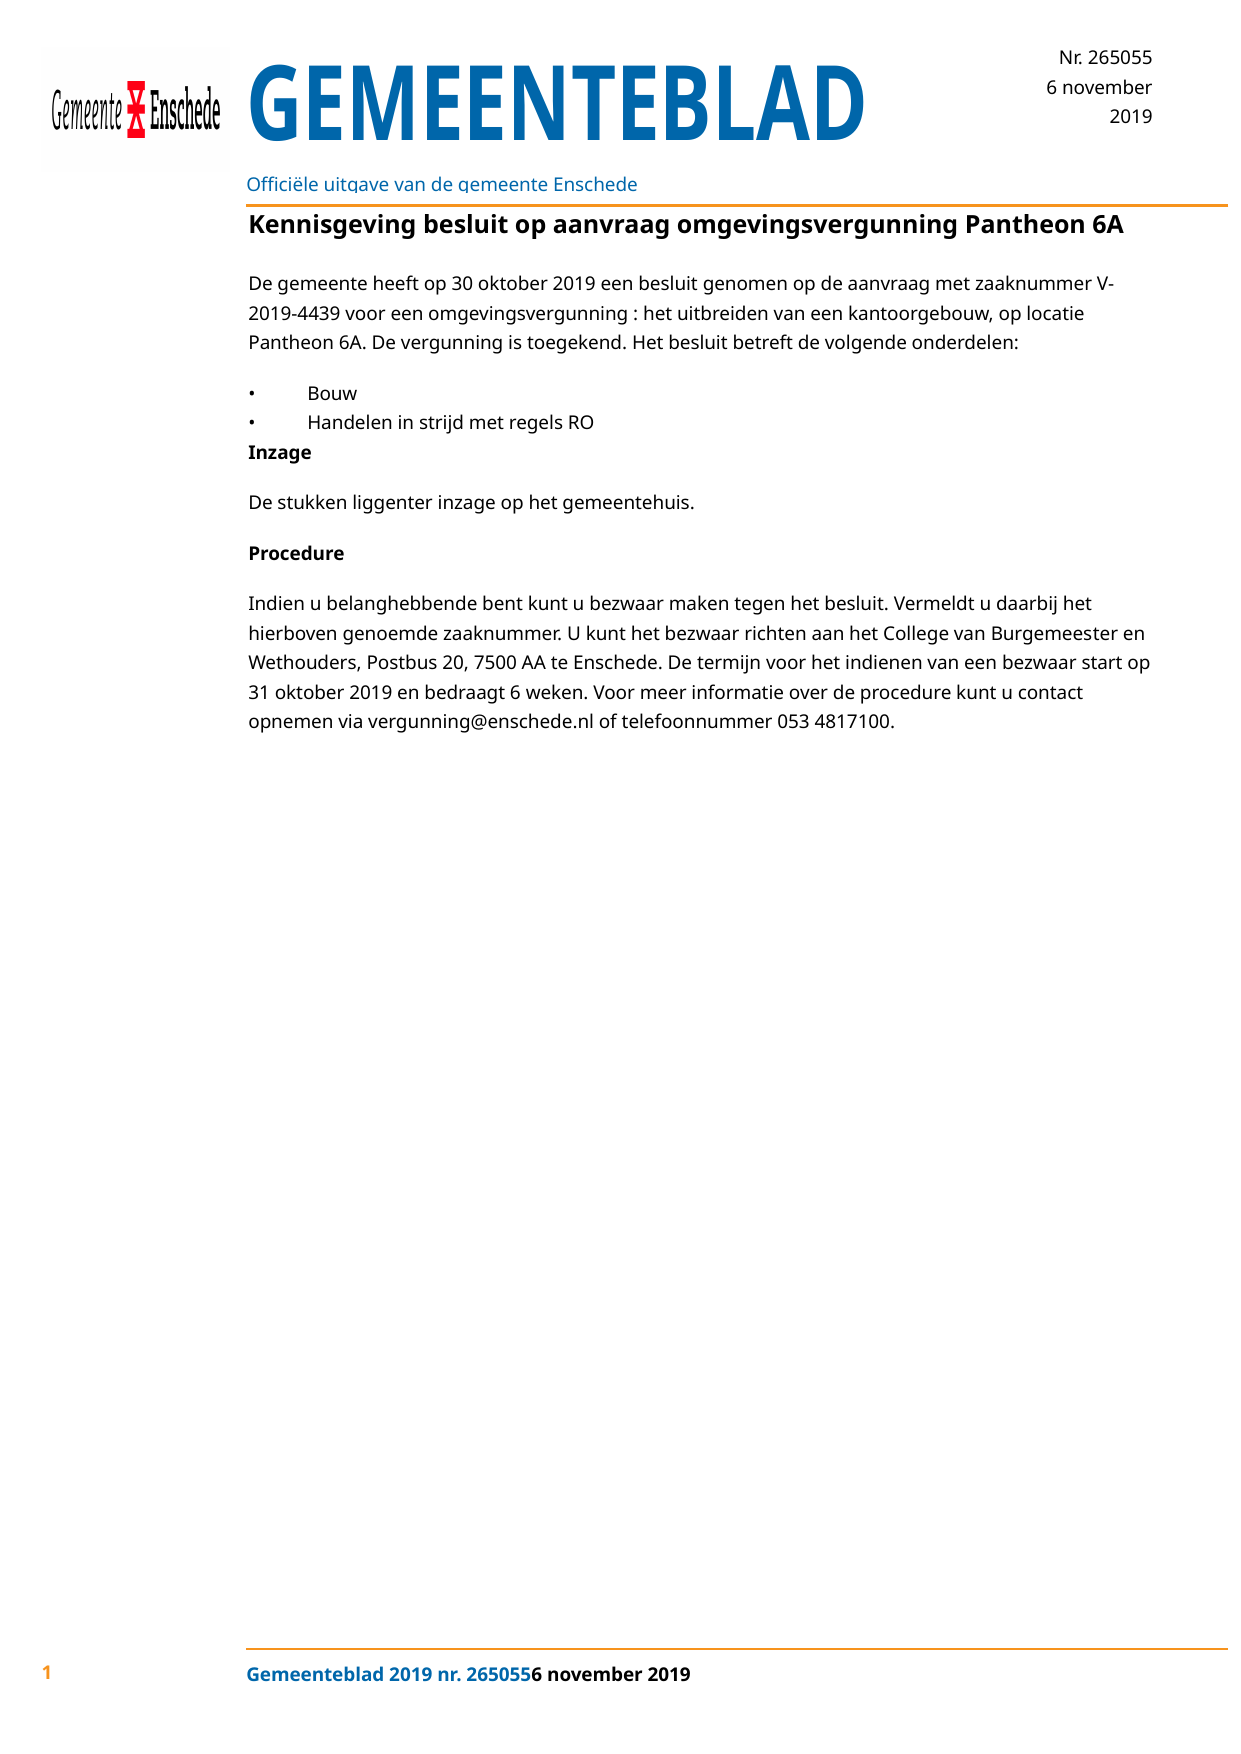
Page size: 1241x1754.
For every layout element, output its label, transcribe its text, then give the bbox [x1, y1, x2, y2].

picture [41, 47, 231, 172]
list Handelen in strijd met regels RO [248, 409, 1152, 435]
text Indien u belanghebbende bent kunt u bezwaar maken tegen het besluit. Vermeldt u daarbij het hierboven genoemde zaaknummer. U kunt het bezwaar richten aan het College van Burgemees­ter en Wethouders, Postbus 20, 7500 AA te Enschede. De termijn voor het indienen van een bezwaar start op 31 oktober 2019 en bedraagt 6 weken. Voor meer informatie over de procedure kunt u contact opnemen via vergunning@enschede.nl of telefoonnummer 053 4817100. [248, 590, 1152, 734]
text Inzage [248, 439, 1152, 465]
text Kennisgeving besluit op aanvraag omgevingsvergunning Pantheon 6A [248, 207, 1152, 241]
text De stukken liggenter inzage op het gemeentehuis. [248, 489, 1152, 515]
list Bouw [248, 380, 1152, 406]
text Procedure [248, 540, 1152, 566]
text De gemeente heeft op 30 oktober 2019 een besluit genomen op de aanvraag met zaaknummer V-2019-4439 voor een omgevingsvergunning : het uitbreiden van een kantoorgebouw, op locatie Pantheon 6A. De vergunning is toegekend. Het besluit betreft de volgende onderdelen: [248, 270, 1152, 355]
